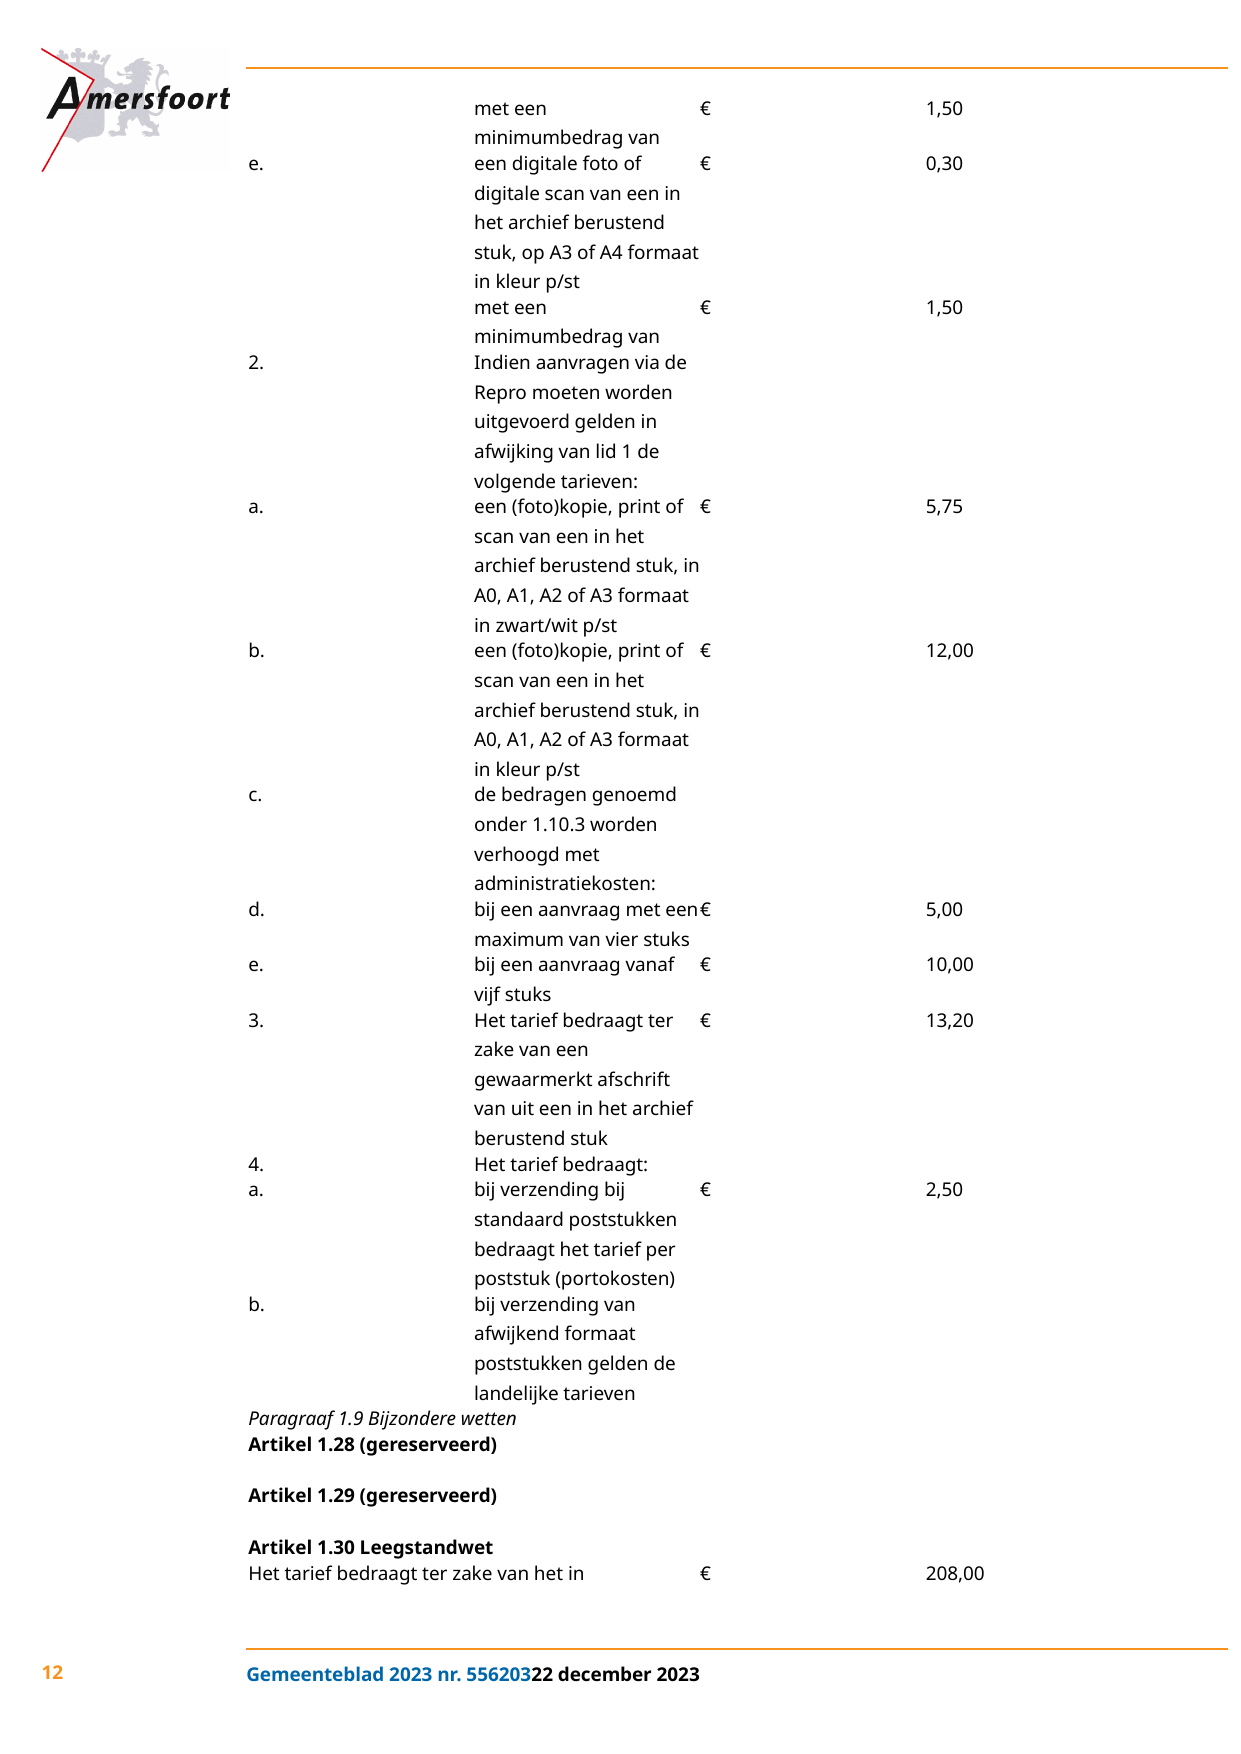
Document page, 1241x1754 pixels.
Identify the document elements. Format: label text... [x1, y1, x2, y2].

table_cell € [700, 951, 926, 1007]
table_cell € [700, 95, 926, 150]
table_cell 1,50 [926, 294, 1152, 349]
table_cell [926, 1291, 1152, 1406]
table_cell [700, 782, 926, 896]
table_cell Het tarief bedraagt: [474, 1151, 700, 1177]
table_cell € [700, 896, 926, 951]
table_cell [700, 1291, 926, 1406]
table_cell 4. [248, 1151, 474, 1177]
table_cell [248, 1509, 474, 1534]
table_cell [700, 1534, 926, 1560]
table_cell een digitale foto of digitale scan van een in het archief berustend stuk, op A3 of A4 formaat in kleur p/st [474, 150, 700, 294]
table_cell 5,75 [926, 494, 1152, 638]
table_cell 2. [248, 350, 474, 493]
table_cell de bedragen genoemd onder 1.10.3 worden verhoogd met administratiekosten: [474, 782, 700, 896]
table_cell [926, 1509, 1152, 1534]
table_cell met een minimumbedrag van [474, 294, 700, 349]
table_cell [926, 782, 1152, 896]
table_cell Artikel 1.30 Leegstandwet [248, 1534, 700, 1560]
table_cell bij een aanvraag vanaf vijf stuks [474, 951, 700, 1007]
table_cell [248, 294, 474, 349]
table_cell e. [248, 150, 474, 294]
table_cell bij verzending bij standaard poststukken bedraagt het tarief per poststuk (portokosten) [474, 1177, 700, 1291]
table_cell b. [248, 638, 474, 782]
table_cell 2,50 [926, 1177, 1152, 1291]
table_cell Artikel 1.28 (gereserveerd) [248, 1431, 700, 1457]
table_cell [926, 350, 1152, 493]
table_cell een (foto)kopie, print of scan van een in het archief berustend stuk, in A0, A1, A2 of A3 formaat in kleur p/st [474, 638, 700, 782]
table_cell [700, 350, 926, 493]
table_cell € [700, 1560, 926, 1586]
table_cell d. [248, 896, 474, 951]
table_cell a. [248, 494, 474, 638]
table_cell Artikel 1.29 (gereserveerd) [248, 1483, 700, 1508]
table_cell b. [248, 1291, 474, 1406]
table_cell 3. [248, 1007, 474, 1151]
table_cell 208,00 [926, 1560, 1152, 1586]
table_cell € [700, 638, 926, 782]
table_cell 13,20 [926, 1007, 1152, 1151]
table_cell € [700, 150, 926, 294]
table_cell [474, 1509, 700, 1534]
table_cell bij een aanvraag met een maximum van vier stuks [474, 896, 700, 951]
table_cell [926, 1431, 1152, 1457]
table_cell € [700, 294, 926, 349]
table_cell [248, 95, 474, 150]
table_cell 1,50 [926, 95, 1152, 150]
table_cell [926, 1151, 1152, 1177]
table_cell Paragraaf 1.9 Bijzondere wetten [248, 1406, 700, 1431]
table_cell e. [248, 951, 474, 1007]
table_cell c. [248, 782, 474, 896]
table_cell met een minimumbedrag van [474, 95, 700, 150]
table_cell bij verzending van afwijkend formaat poststukken gelden de landelijke tarieven [474, 1291, 700, 1406]
table_cell [700, 1483, 926, 1508]
table_cell a. [248, 1177, 474, 1291]
picture [41, 47, 231, 172]
table_cell [926, 1534, 1152, 1560]
table_cell 0,30 [926, 150, 1152, 294]
table_cell 10,00 [926, 951, 1152, 1007]
table_cell Indien aanvragen via de Repro moeten worden uitgevoerd gelden in afwijking van lid 1 de volgende tarieven: [474, 350, 700, 493]
table_cell [248, 1457, 926, 1483]
table_cell [926, 1457, 1152, 1483]
table_cell 5,00 [926, 896, 1152, 951]
table_cell € [700, 494, 926, 638]
table_cell [700, 1406, 926, 1431]
table_cell Het tarief bedraagt ter zake van het in [248, 1560, 700, 1586]
table_cell [926, 1483, 1152, 1508]
table_cell € [700, 1177, 926, 1291]
table_cell 12,00 [926, 638, 1152, 782]
table_cell [700, 1431, 926, 1457]
table_cell Het tarief bedraagt ter zake van een gewaarmerkt afschrift van uit een in het archief berustend stuk [474, 1007, 700, 1151]
table_cell [700, 1151, 926, 1177]
table_cell [700, 1509, 926, 1534]
table_cell € [700, 1007, 926, 1151]
table_cell [926, 1406, 1152, 1431]
table_cell een (foto)kopie, print of scan van een in het archief berustend stuk, in A0, A1, A2 of A3 formaat in zwart/wit p/st [474, 494, 700, 638]
